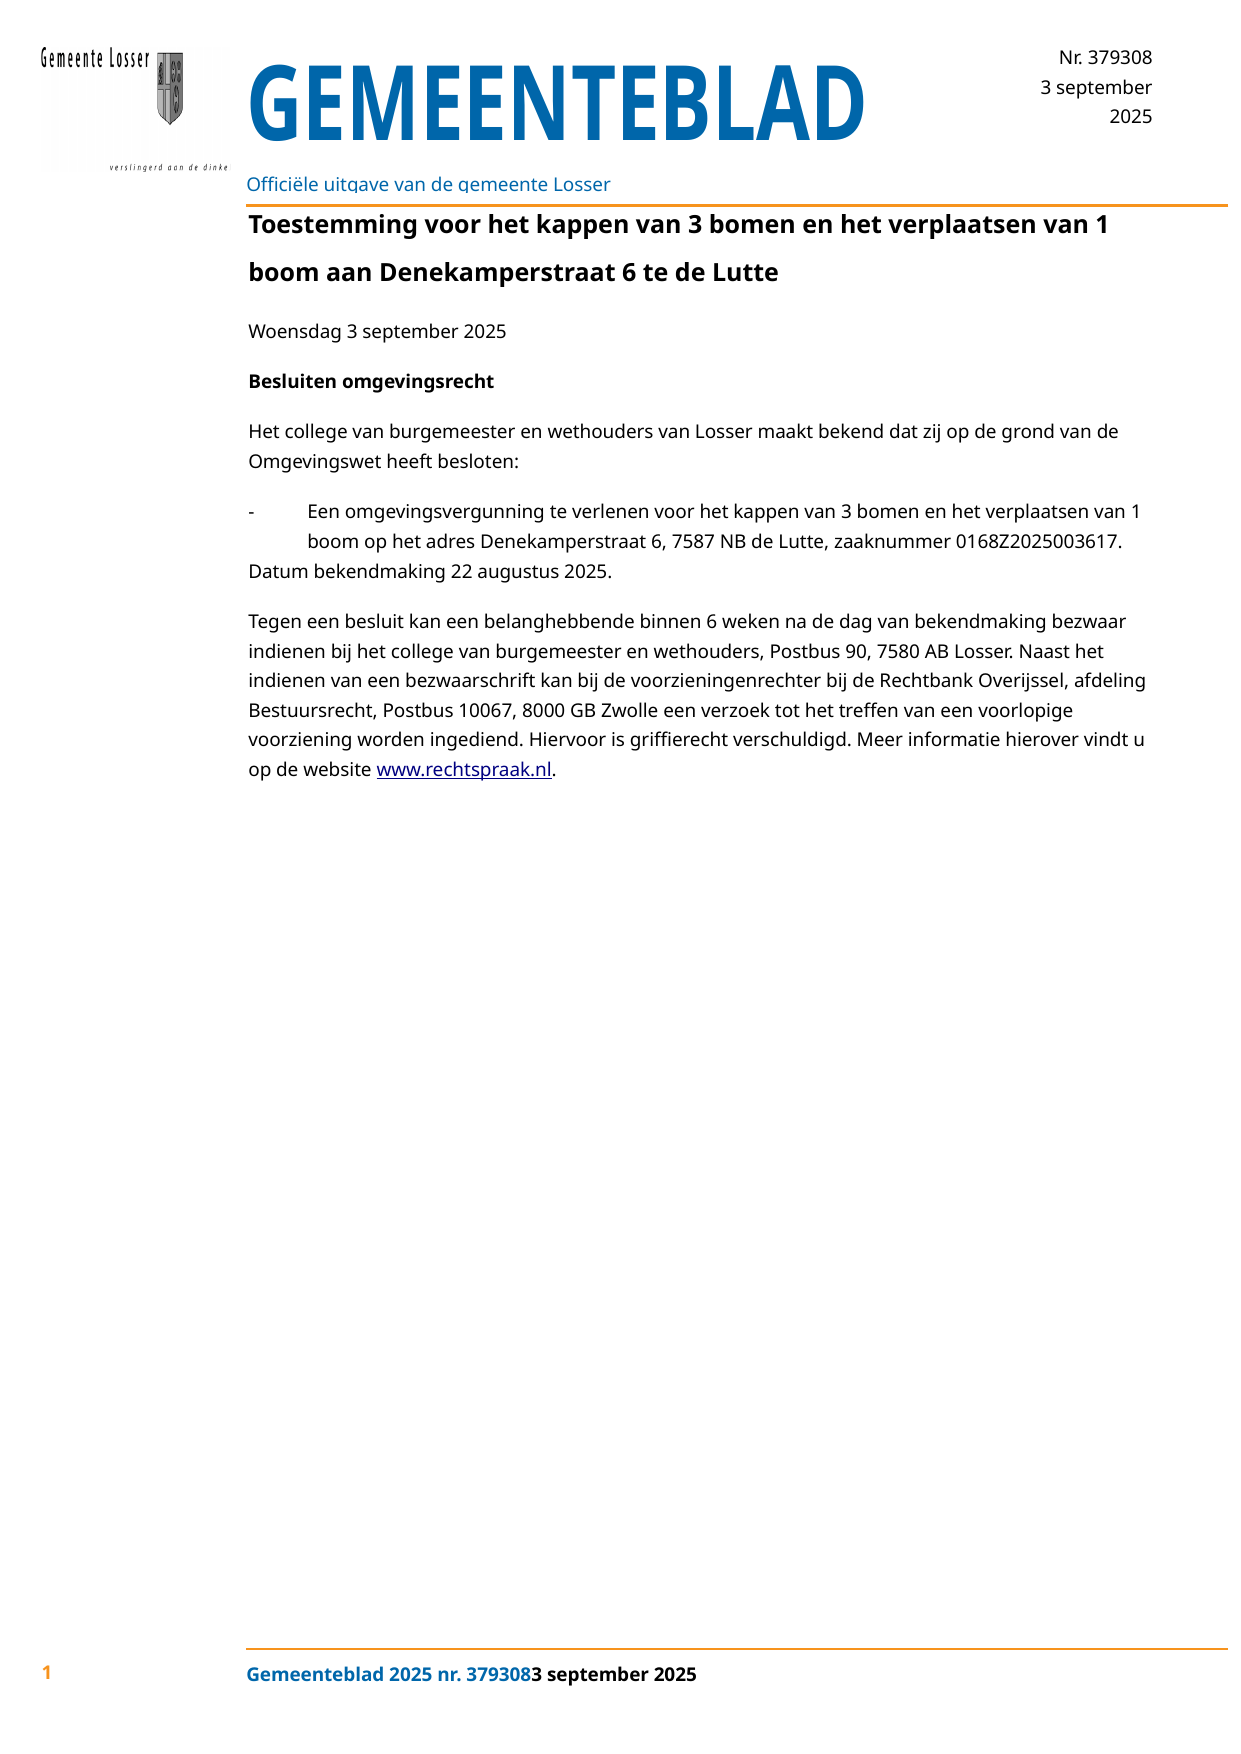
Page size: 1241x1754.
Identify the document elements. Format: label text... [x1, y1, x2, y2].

text Woensdag 3 september 2025 [248, 318, 1152, 344]
text Datum bekendmaking 22 augustus 2025. [248, 558, 1152, 584]
text Het college van burgemeester en wethouders van Losser maakt bekend dat zij op de grond van de Omgevingswet heeft besloten: [248, 419, 1152, 474]
picture [41, 47, 231, 172]
list Een omgevingsvergunning te verlenen voor het kappen van 3 bomen en het verplaatsen van 1 boom op het adres Denekamperstraat 6, 7587 NB de Lutte, zaaknummer 0168Z2025003617. [248, 499, 1152, 554]
text Besluiten omgevingsrecht [248, 368, 1152, 394]
text Toestemming voor het kappen van 3 bomen en het verplaatsen van 1 boom aan Denekamperstraat 6 te de Lutte [248, 207, 1152, 288]
text Tegen een besluit kan een belanghebbende binnen 6 weken na de dag van bekendmaking bezwaar indienen bij het college van burgemeester en wethouders, Postbus 90, 7580 AB Losser. Naast het indienen van een bezwaarschrift kan bij de voorzieningenrechter bij de Rechtbank Overijssel, afdeling Bestuursrecht, Postbus 10067, 8000 GB Zwolle een verzoek tot het treffen van een voorlopige voorziening worden ingediend. Hiervoor is griffierecht verschuldigd. Meer informatie hierover vindt u op de website www.rechtspraak.nl. [248, 608, 1152, 782]
